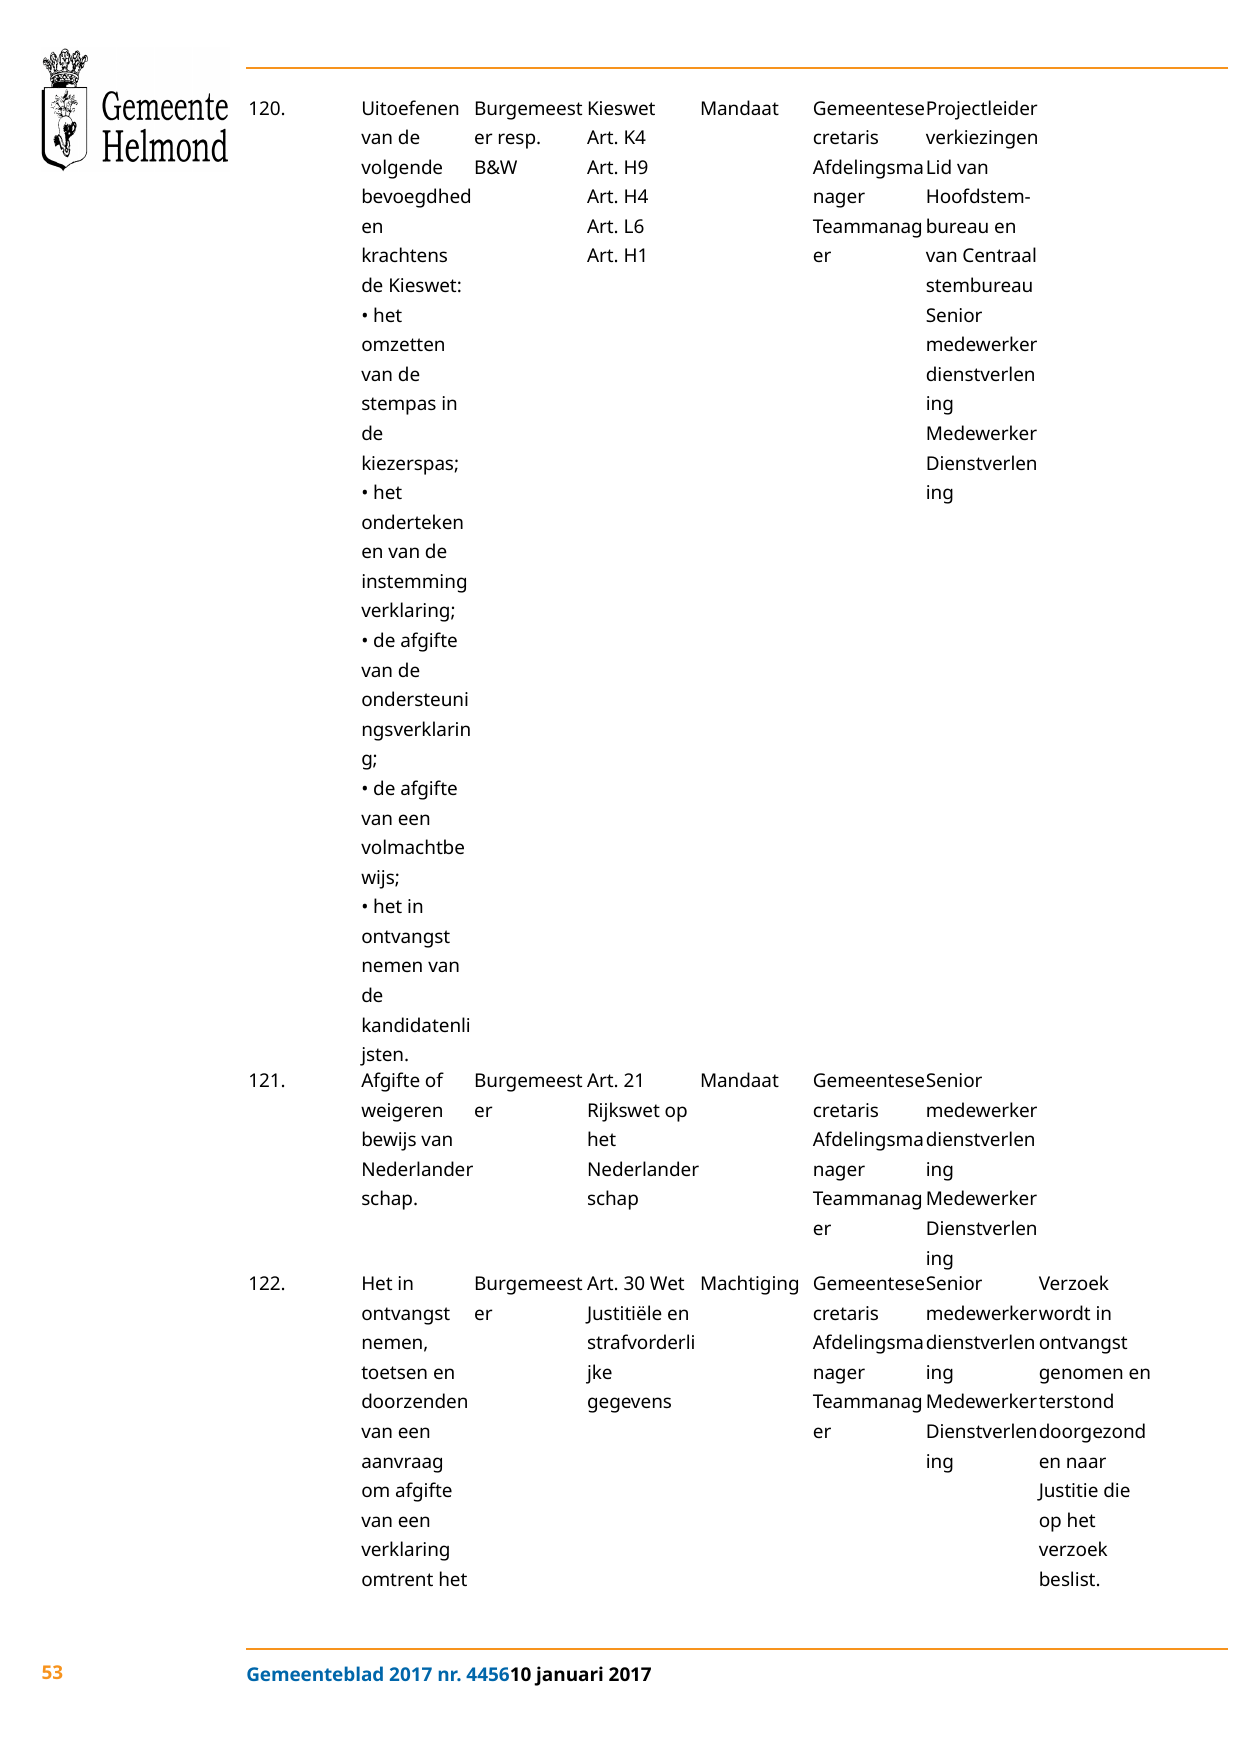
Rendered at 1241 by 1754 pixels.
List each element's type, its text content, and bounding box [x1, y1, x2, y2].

table_cell Afgifte of weigeren bewijs van Nederlanderschap. [361, 1067, 474, 1270]
table_cell Verzoek wordt in ontvangst genomen en terstond doorgezonden naar Justitie die op het verzoek beslist. [1039, 1270, 1152, 1592]
table_cell Burgemeester [474, 1270, 587, 1592]
picture [41, 47, 231, 172]
table_cell Gemeentesecretaris Afdelingsmanager Teammanager [813, 1270, 926, 1592]
table_cell Gemeentesecretaris Afdelingsmanager Teammanager [813, 1067, 926, 1270]
table_cell Art. 21 Rijkswet op het Nederlanderschap [587, 1067, 700, 1270]
table_cell Burgemeester resp. B&W [474, 95, 587, 1067]
table_cell Uitoefenen van de volgende bevoegdheden krachtens de Kieswet: • het omzetten van de stempas in de kiezerspas; • het ondertekenen van de instemmingverklaring; • de afgifte van de ondersteuningsverklaring; • de afgifte van een volmachtbewijs; • het in ontvangst nemen van de kandidatenlijsten. [361, 95, 474, 1067]
table_cell Machtiging [700, 1270, 813, 1592]
table_cell Gemeentesecretaris Afdelingsmanager Teammanager [813, 95, 926, 1067]
table_cell [1039, 95, 1152, 1067]
table_cell Het in ontvangst nemen, toetsen en doorzenden van een aanvraag om afgifte van een verklaring omtrent het [361, 1270, 474, 1592]
table_cell Kieswet Art. K4 Art. H9 Art. H4 Art. L6 Art. H1 [587, 95, 700, 1067]
table_cell Burgemeester [474, 1067, 587, 1270]
table_cell Art. 30 Wet Justitiële en strafvorderlijke gegevens [587, 1270, 700, 1592]
table_cell 121. [248, 1067, 361, 1270]
table_cell 122. [248, 1270, 361, 1592]
table_cell 120. [248, 95, 361, 1067]
table_cell Senior medewerker dienstverlening Medewerker Dienstverlening [926, 1270, 1038, 1592]
table_cell Projectleider verkiezingen Lid van Hoofdstem-bureau en van Centraal stembureau Senior medewerker dienstverlening Medewerker Dienstverlening [926, 95, 1038, 1067]
table_cell Mandaat [700, 1067, 813, 1270]
table_cell [1039, 1067, 1152, 1270]
table_cell Mandaat [700, 95, 813, 1067]
table_cell Senior medewerker dienstverlening Medewerker Dienstverlening [926, 1067, 1038, 1270]
